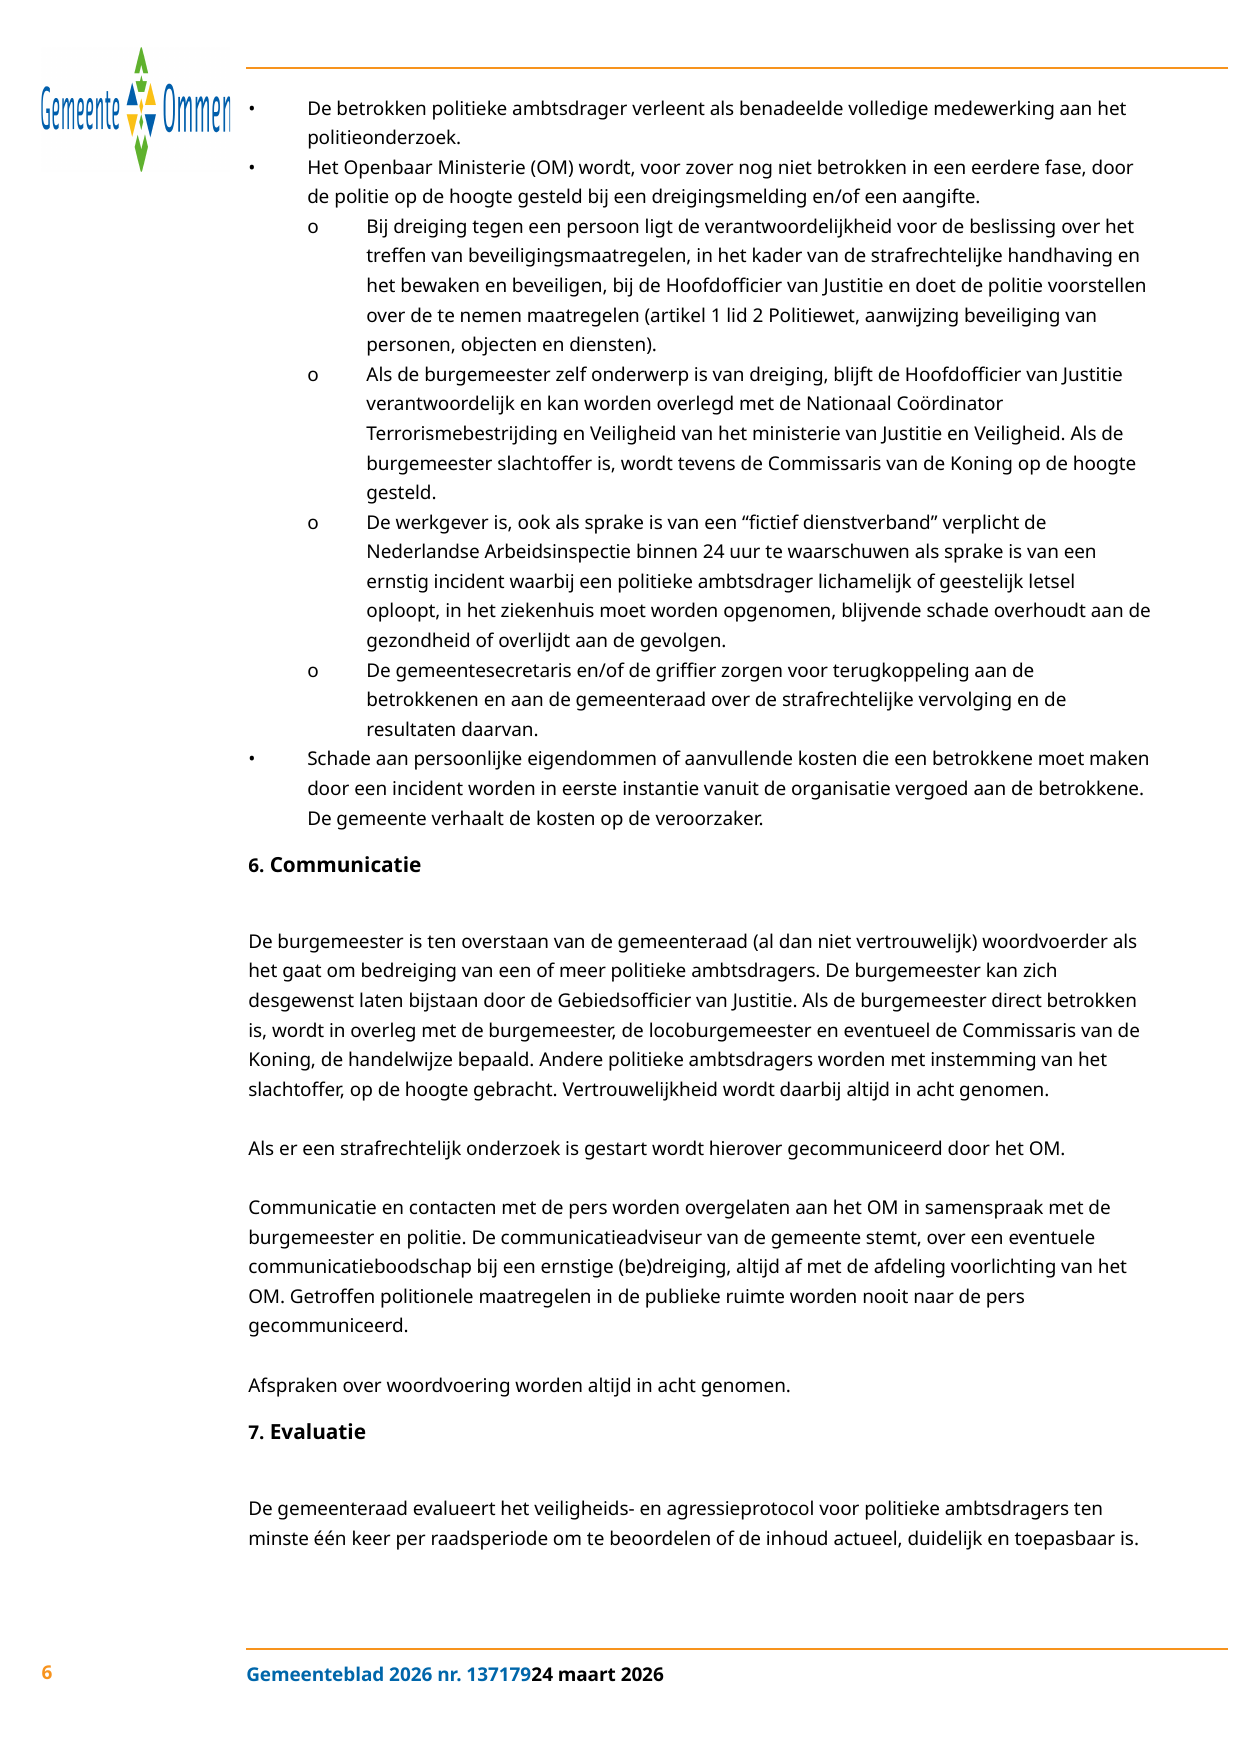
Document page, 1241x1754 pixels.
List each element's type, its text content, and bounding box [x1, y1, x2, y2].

list De werkgever is, ook als sprake is van een “fictief dienstverband” verplicht de Nederlandse Arbeidsinspectie binnen 24 uur te waarschuwen als sprake is van een ernstig incident waarbij een politieke ambtsdrager lichamelijk of geestelijk letsel oploopt, in het ziekenhuis moet worden opgenomen, blijvende schade overhoudt aan de gezondheid of overlijdt aan de gevolgen. [307, 509, 1152, 653]
list Bij dreiging tegen een persoon ligt de verantwoordelijkheid voor de beslissing over het treffen van beveiligingsmaatregelen, in het kader van de strafrechtelijke handhaving en het bewaken en beveiligen, bij de Hoofdofficier van Justitie en doet de politie voorstellen over de te nemen maatregelen (artikel 1 lid 2 Politiewet, aanwijzing beveiliging van personen, objecten en diensten). [307, 213, 1152, 357]
list Schade aan persoonlijke eigendommen of aanvullende kosten die een betrokkene moet maken door een incident worden in eerste instantie vanuit de organisatie vergoed aan de betrokkene. De gemeente verhaalt de kosten op de veroorzaker. [248, 746, 1152, 831]
list Als de burgemeester zelf onderwerp is van dreiging, blijft de Hoofdofficier van Justitie verantwoordelijk en kan worden overlegd met de Nationaal Coördinator Terrorismebestrijding en Veiligheid van het ministerie van Justitie en Veiligheid. Als de burgemeester slachtoffer is, wordt tevens de Commissaris van de Koning op de hoogte gesteld. [307, 361, 1152, 505]
text 7. Evaluatie [248, 1417, 1152, 1446]
text De gemeenteraad evalueert het veiligheids- en agressieprotocol voor politieke ambtsdragers ten minste één keer per raadsperiode om te beoordelen of de inhoud actueel, duidelijk en toepasbaar is. [248, 1495, 1152, 1551]
text Communicatie en contacten met de pers worden overgelaten aan het OM in samenspraak met de burgemeester en politie. De communicatieadviseur van de gemeente stemt, over een eventuele communicatieboodschap bij een ernstige (be)dreiging, altijd af met de afdeling voorlichting van het OM. Getroffen politionele maatregelen in de publieke ruimte worden nooit naar de pers gecommuniceerd. [248, 1194, 1152, 1338]
list De betrokken politieke ambtsdrager verleent als benadeelde volledige medewerking aan het politieonderzoek. [248, 95, 1152, 150]
text Afspraken over woordvoering worden altijd in acht genomen. [248, 1372, 1152, 1398]
list Het Openbaar Ministerie (OM) wordt, voor zover nog niet betrokken in een eerdere fase, door de politie op de hoogte gesteld bij een dreigingsmelding en/of een aangifte. [248, 154, 1152, 209]
text Als er een strafrechtelijk onderzoek is gestart wordt hierover gecommuniceerd door het OM. [248, 1135, 1152, 1161]
text 6. Communicatie [248, 850, 1152, 879]
picture [41, 47, 231, 172]
text De burgemeester is ten overstaan van de gemeenteraad (al dan niet vertrouwelijk) woordvoerder als het gaat om bedreiging van een of meer politieke ambtsdragers. De burgemeester kan zich desgewenst laten bijstaan door de Gebiedsofficier van Justitie. Als de burgemeester direct betrokken is, wordt in overleg met de burgemeester, de locoburgemeester en eventueel de Commissaris van de Koning, de handelwijze bepaald. Andere politieke ambtsdragers worden met instemming van het slachtoffer, op de hoogte gebracht. Vertrouwelijkheid wordt daarbij altijd in acht genomen. [248, 928, 1152, 1102]
list De gemeentesecretaris en/of de griffier zorgen voor terugkoppeling aan de betrokkenen en aan de gemeenteraad over de strafrechtelijke vervolging en de resultaten daarvan. [307, 657, 1152, 742]
